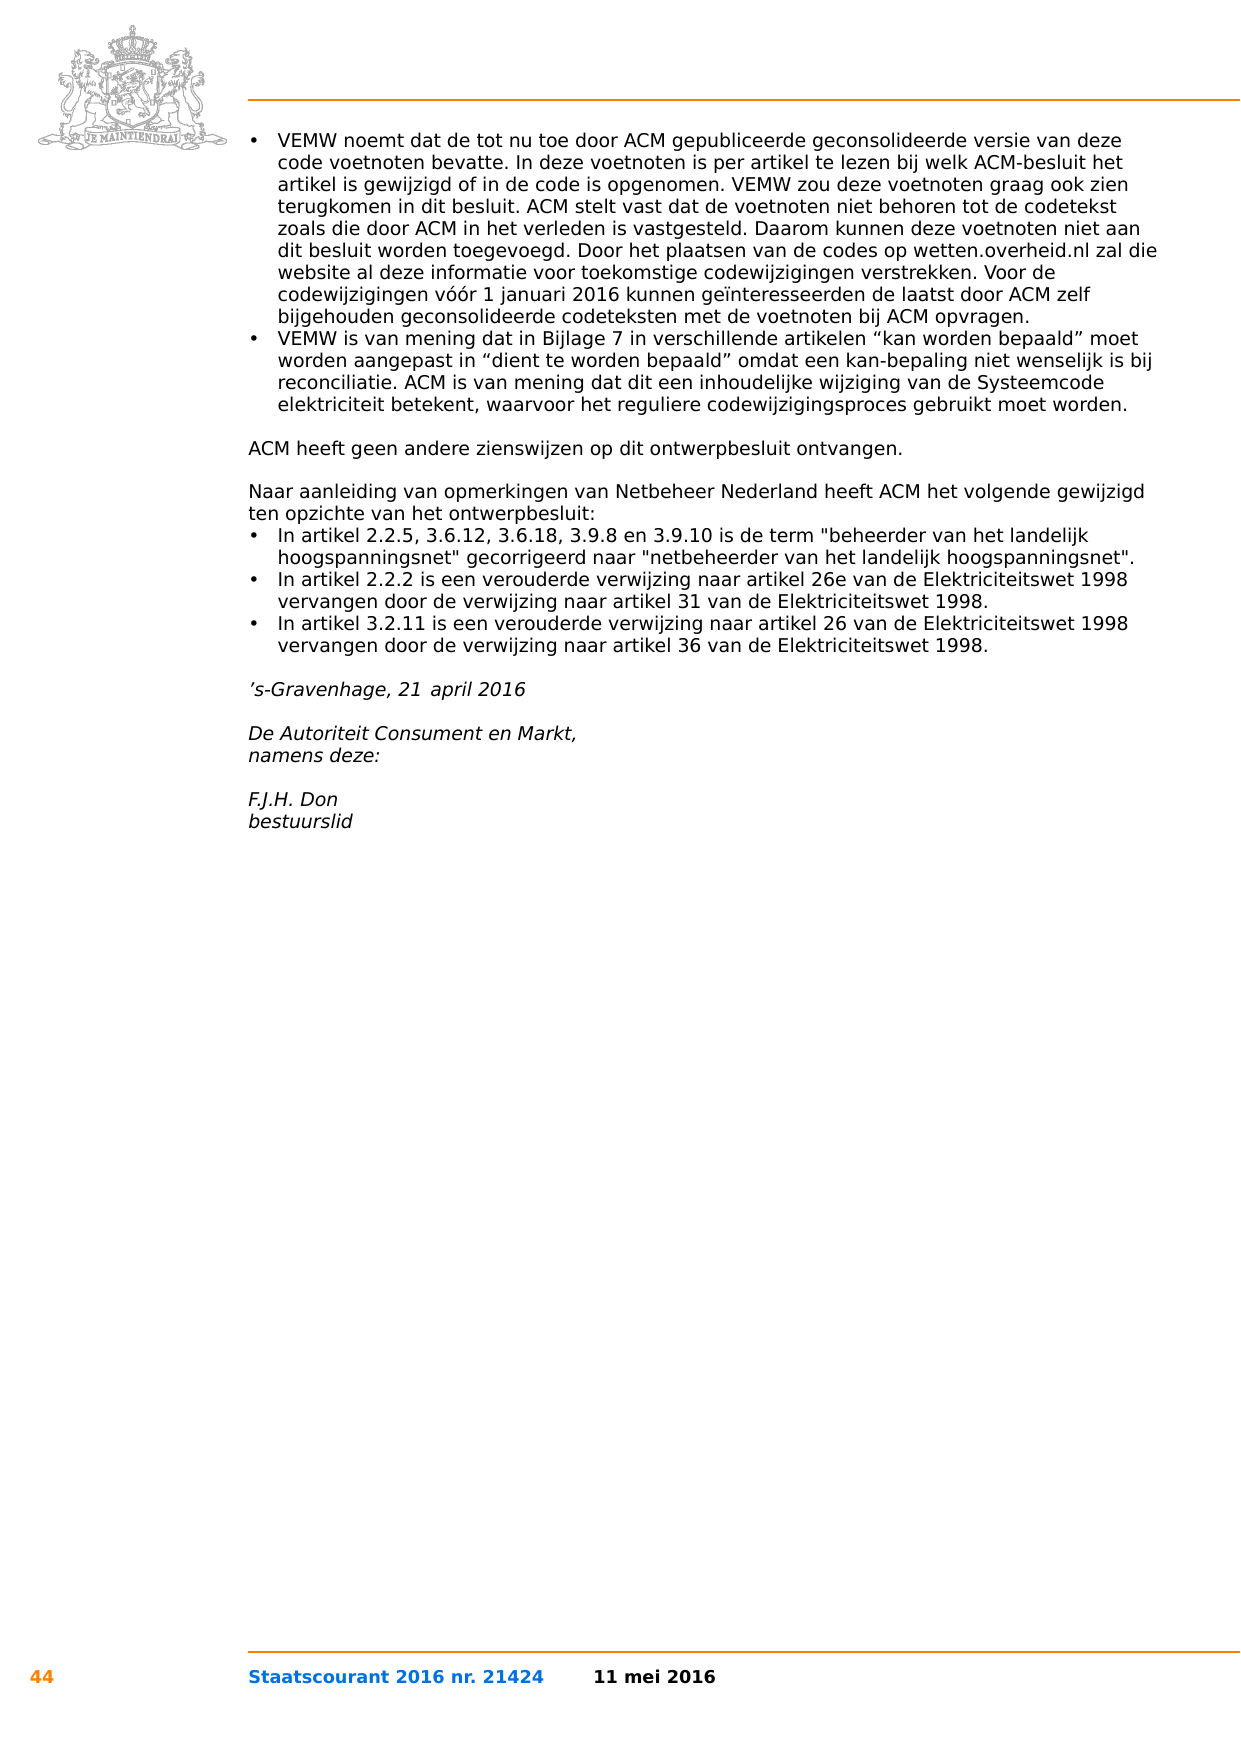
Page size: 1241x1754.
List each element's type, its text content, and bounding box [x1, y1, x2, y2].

text • In artikel 2.2.2 is een verouderde verwijzing naar artikel 26e van de Elektriciteitswet 1998 vervangen door de verwijzing naar artikel 31 van de Elektriciteitswet 1998. [248, 569, 1163, 613]
text • VEMW noemt dat de tot nu toe door ACM gepubliceerde geconsolideerde versie van deze code voetnoten bevatte. In deze voetnoten is per artikel te lezen bij welk ACM-besluit het artikel is gewijzigd of in de code is opgenomen. VEMW zou deze voetnoten graag ook zien terugkomen in dit besluit. ACM stelt vast dat de voetnoten niet behoren tot de codetekst zoals die door ACM in het verleden is vastgesteld. Daarom kunnen deze voetnoten niet aan dit besluit worden toegevoegd. Door het plaatsen van de codes op wetten.overheid.nl zal die website al deze informatie voor toekomstige codewijzigingen verstrekken. Voor de codewijzigingen vóór 1 januari 2016 kunnen geïnteresseerden de laatst door ACM zelf bijgehouden geconsolideerde codeteksten met de voetnoten bij ACM opvragen. [248, 130, 1163, 328]
text Naar aanleiding van opmerkingen van Netbeheer Nederland heeft ACM het volgende gewijzigd ten opzichte van het ontwerpbesluit: [248, 481, 1163, 525]
text • In artikel 3.2.11 is een verouderde verwijzing naar artikel 26 van de Elektriciteitswet 1998 vervangen door de verwijzing naar artikel 36 van de Elektriciteitswet 1998. [248, 613, 1163, 657]
text • VEMW is van mening dat in Bijlage 7 in verschillende artikelen “kan worden bepaald” moet worden aangepast in “dient te worden bepaald” omdat een kan-bepaling niet wenselijk is bij reconciliatie. ACM is van mening dat dit een inhoudelijke wijziging van de Systeemcode elektriciteit betekent, waarvoor het reguliere codewijzigingsproces gebruikt moet worden. [248, 328, 1163, 416]
text • In artikel 2.2.5, 3.6.12, 3.6.18, 3.9.8 en 3.9.10 is de term "beheerder van het landelijk hoogspanningsnet" gecorrigeerd naar "netbeheerder van het landelijk hoogspanningsnet". [248, 525, 1163, 569]
text ’s-Gravenhage, 21 april 2016 [248, 679, 1163, 701]
text ACM heeft geen andere zienswijzen op dit ontwerpbesluit ontvangen. [248, 437, 1163, 459]
text De Autoriteit Consument en Markt, namens deze: F.J.H. Don bestuurslid [248, 723, 1163, 833]
picture [38, 25, 227, 150]
